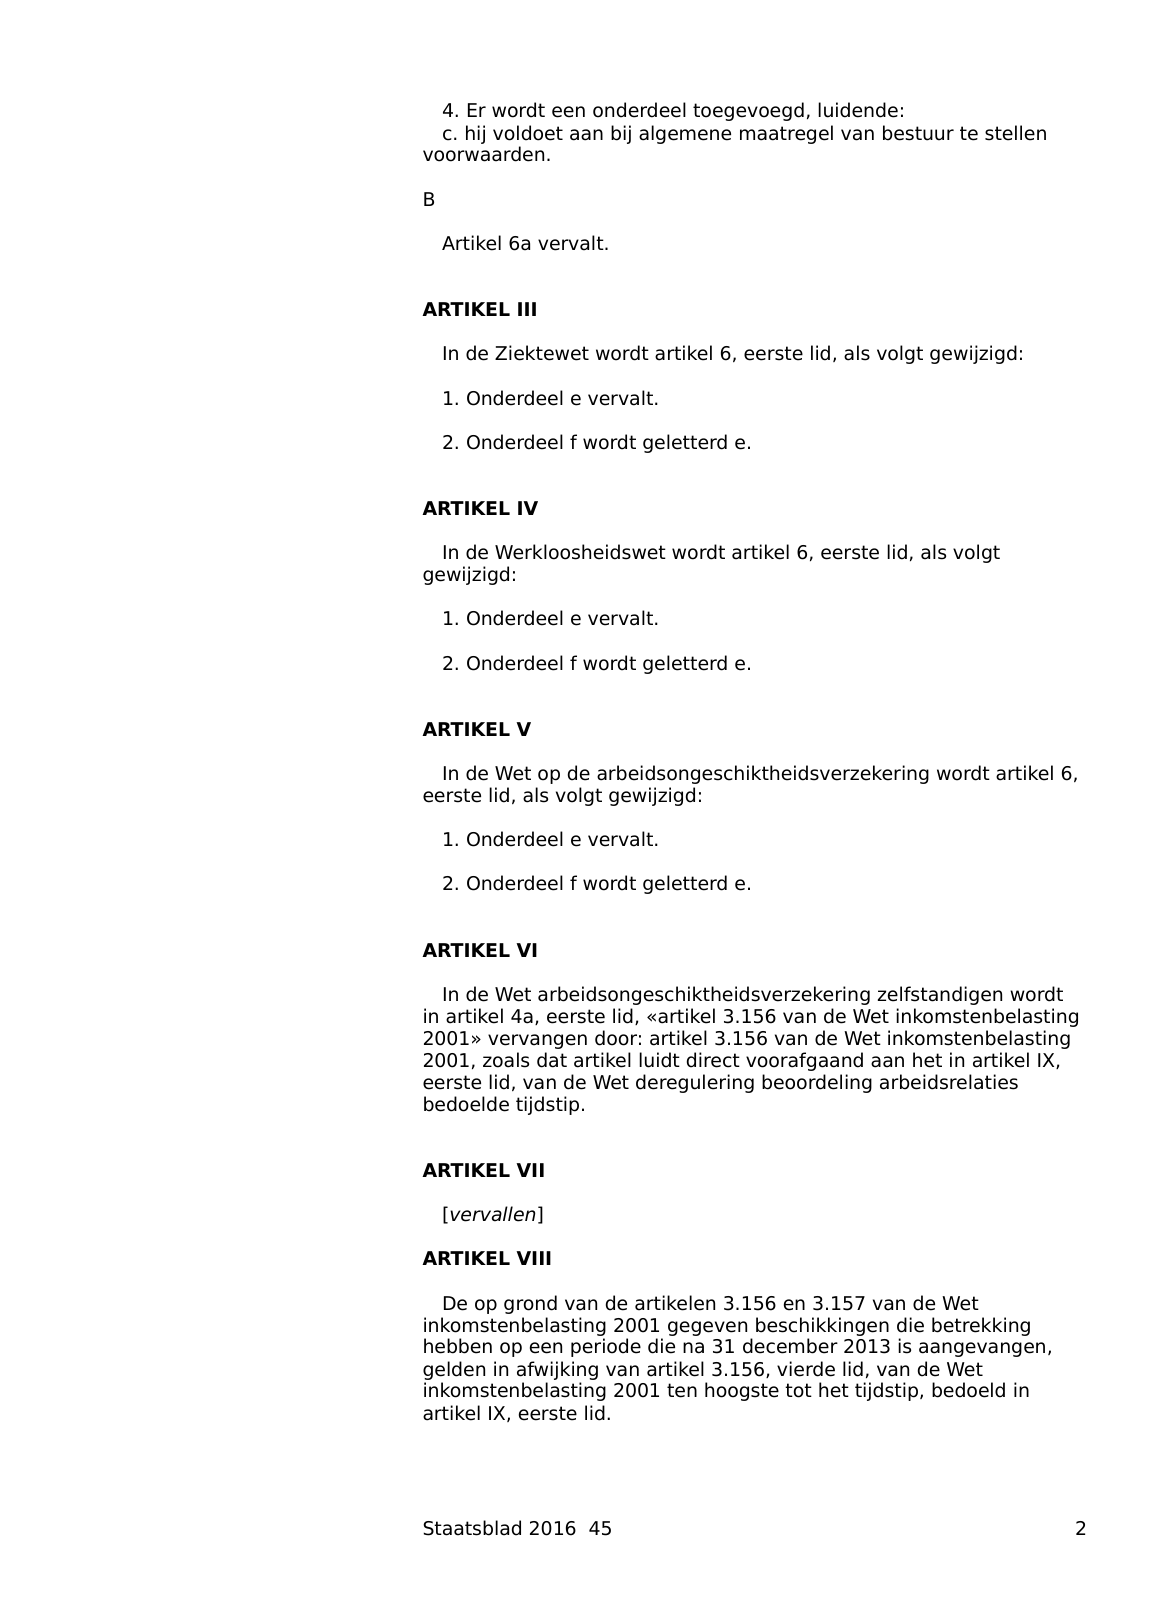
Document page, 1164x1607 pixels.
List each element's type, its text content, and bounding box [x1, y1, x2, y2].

text 2. Onderdeel f wordt geletterd e. [422, 432, 1087, 453]
text 4. Er wordt een onderdeel toegevoegd, luidende: [422, 100, 1087, 122]
text In de Ziektewet wordt artikel 6, eerste lid, als volgt gewijzigd: [422, 343, 1087, 365]
text c. hij voldoet aan bij algemene maatregel van bestuur te stellen voorwaarden. [422, 122, 1087, 166]
text In de Wet arbeidsongeschiktheidsverzekering zelfstandigen wordt in artikel 4a, eerste lid, «artikel 3.156 van de Wet inkomstenbelasting 2001» vervangen door: artikel 3.156 van de Wet inkomstenbelasting 2001, zoals dat artikel luidt direct voorafgaand aan het in artikel IX, eerste lid, van de Wet deregulering beoordeling arbeidsrelaties bedoelde tijdstip. [422, 984, 1087, 1116]
subtitle ARTIKEL III [422, 299, 1087, 321]
text 2. Onderdeel f wordt geletterd e. [422, 652, 1087, 674]
text De op grond van de artikelen 3.156 en 3.157 van de Wet inkomstenbelasting 2001 gegeven beschikkingen die betrekking hebben op een periode die na 31 december 2013 is aangevangen, gelden in afwijking van artikel 3.156, vierde lid, van de Wet inkomstenbelasting 2001 ten hoogste tot het tijdstip, bedoeld in artikel IX, eerste lid. [422, 1292, 1087, 1424]
text 1. Onderdeel e vervalt. [422, 608, 1087, 630]
text 1. Onderdeel e vervalt. [422, 387, 1087, 409]
subtitle ARTIKEL IV [422, 498, 1087, 520]
text [vervallen] [422, 1204, 1087, 1226]
text 2. Onderdeel f wordt geletterd e. [422, 873, 1087, 895]
subtitle ARTIKEL VI [422, 939, 1087, 962]
text In de Wet op de arbeidsongeschiktheidsverzekering wordt artikel 6, eerste lid, als volgt gewijzigd: [422, 763, 1087, 807]
text 1. Onderdeel e vervalt. [422, 829, 1087, 851]
text Artikel 6a vervalt. [422, 233, 1087, 255]
text In de Werkloosheidswet wordt artikel 6, eerste lid, als volgt gewijzigd: [422, 542, 1087, 586]
subtitle ARTIKEL VII [422, 1160, 1087, 1182]
subtitle ARTIKEL VIII [422, 1248, 1087, 1270]
text B [422, 188, 1087, 211]
subtitle ARTIKEL V [422, 719, 1087, 741]
